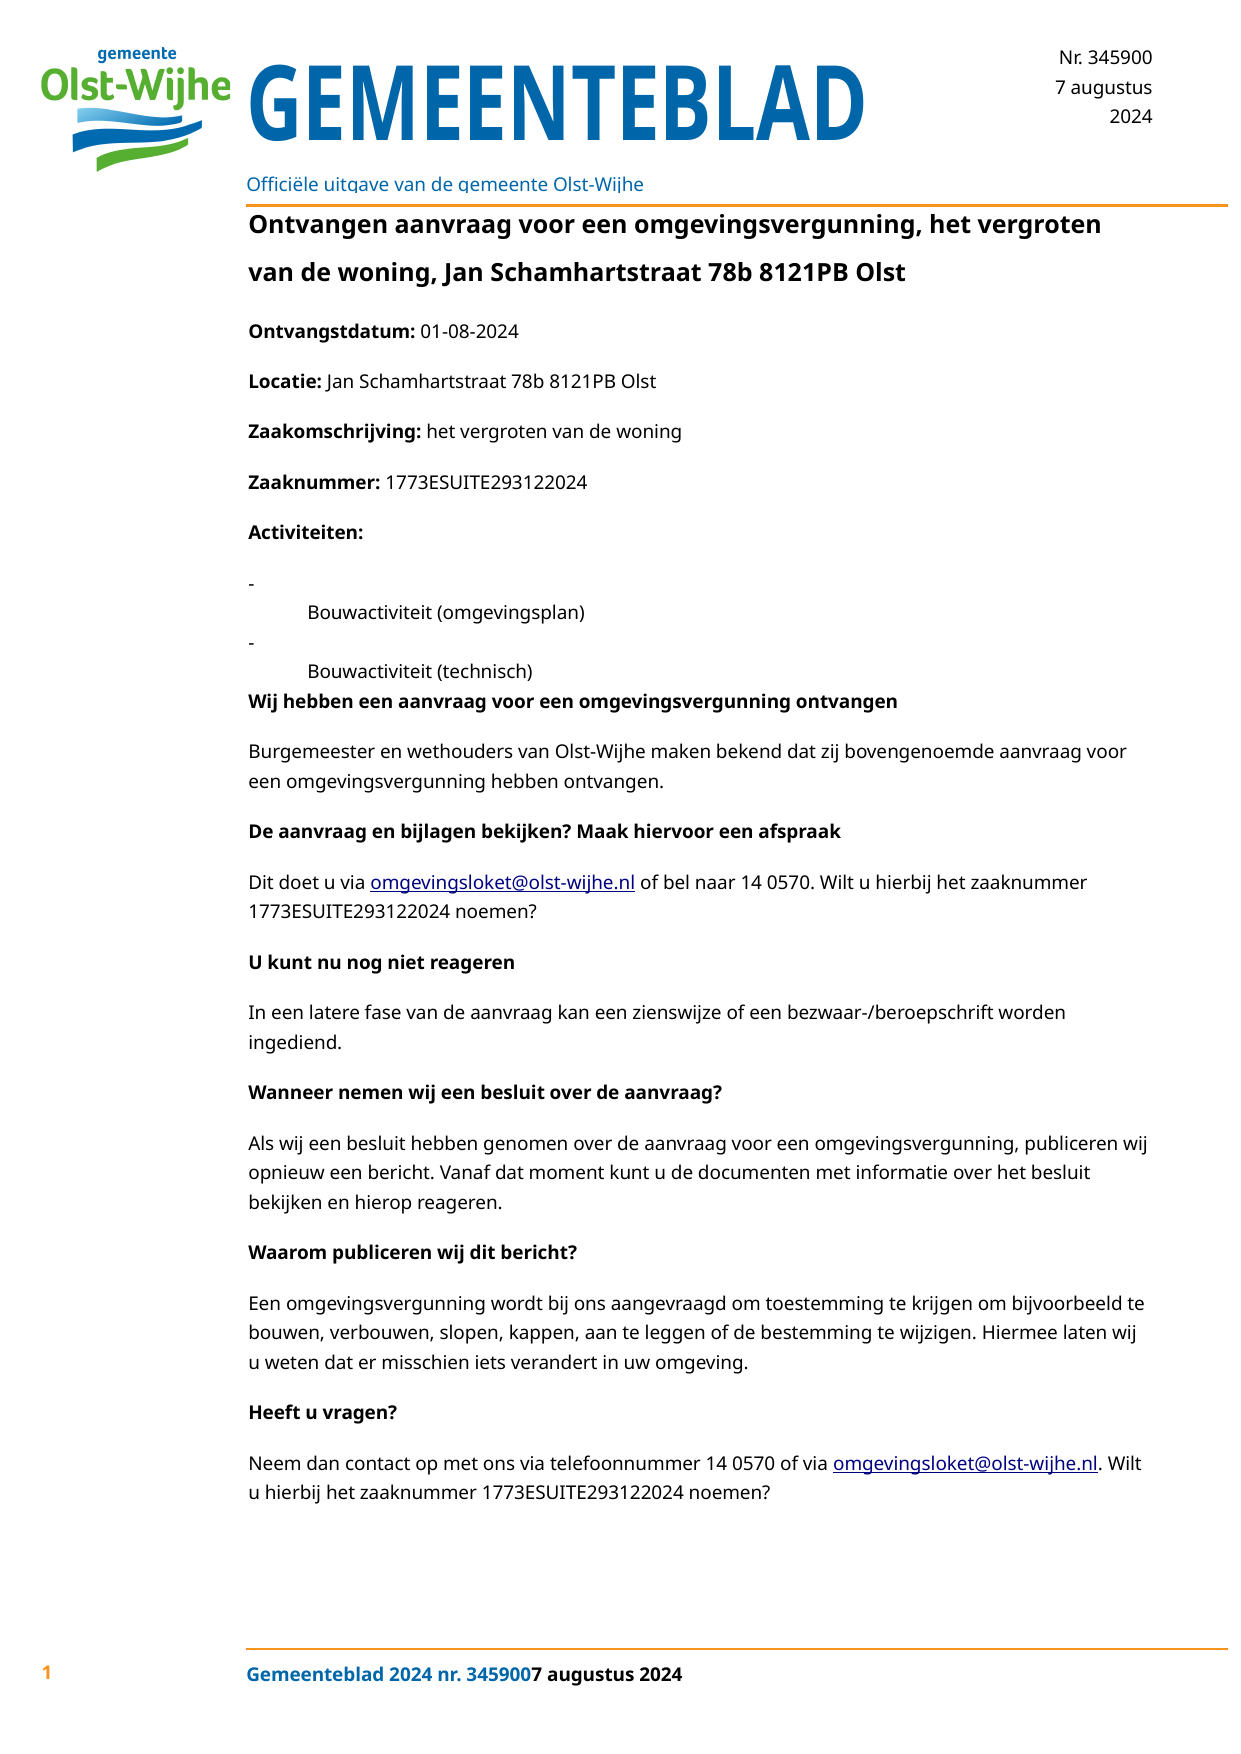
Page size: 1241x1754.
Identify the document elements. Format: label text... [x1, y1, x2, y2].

text Zaaknummer: 1773ESUITE293122024 [248, 469, 1152, 495]
text Ontvangen aanvraag voor een omgevingsvergunning, het vergroten van de woning, Jan Schamhartstraat 78b 8121PB Olst [248, 207, 1152, 288]
text De aanvraag en bijlagen bekijken? Maak hiervoor een afspraak [248, 819, 1152, 844]
list Bouwactiviteit (technisch) [248, 659, 1152, 684]
text Locatie: Jan Schamhartstraat 78b 8121PB Olst [248, 368, 1152, 394]
text Waarom publiceren wij dit bericht? [248, 1239, 1152, 1265]
text Neem dan contact op met ons via telefoonnummer 14 0570 of via omgevingsloket@olst-wijhe.nl. Wilt u hierbij het zaaknummer 1773ESUITE293122024 noemen? [248, 1450, 1152, 1505]
list Bouwactiviteit (omgevingsplan) [248, 599, 1152, 625]
text Wanneer nemen wij een besluit over de aanvraag? [248, 1079, 1152, 1105]
text Als wij een besluit hebben genomen over de aanvraag voor een omgevingsvergunning, publiceren wij opnieuw een bericht. Vanaf dat moment kunt u de documenten met informatie over het besluit bekijken en hierop reageren. [248, 1130, 1152, 1215]
text Dit doet u via omgevingsloket@olst-wijhe.nl of bel naar 14 0570. Wilt u hierbij het zaaknummer 1773ESUITE293122024 noemen? [248, 869, 1152, 924]
text Ontvangstdatum: 01-08-2024 [248, 318, 1152, 344]
text Zaakomschrijving: het vergroten van de woning [248, 419, 1152, 444]
text Een omgevingsvergunning wordt bij ons aangevraagd om toestemming te krijgen om bijvoorbeeld te bouwen, verbouwen, slopen, kappen, aan te leggen of de bestemming te wijzigen. Hiermee laten wij u weten dat er misschien iets verandert in uw omgeving. [248, 1290, 1152, 1375]
text Heeft u vragen? [248, 1399, 1152, 1425]
picture [41, 47, 231, 172]
text Activiteiten: [248, 519, 1152, 545]
text U kunt nu nog niet reageren [248, 949, 1152, 975]
text Burgemeester en wethouders van Olst-Wijhe maken bekend dat zij bovengenoemde aanvraag voor een omgevingsvergunning hebben ontvangen. [248, 739, 1152, 794]
text Wij hebben een aanvraag voor een omgevingsvergunning ontvangen [248, 688, 1152, 714]
text In een latere fase van de aanvraag kan een zienswijze of een bezwaar-/beroepschrift worden ingediend. [248, 999, 1152, 1055]
